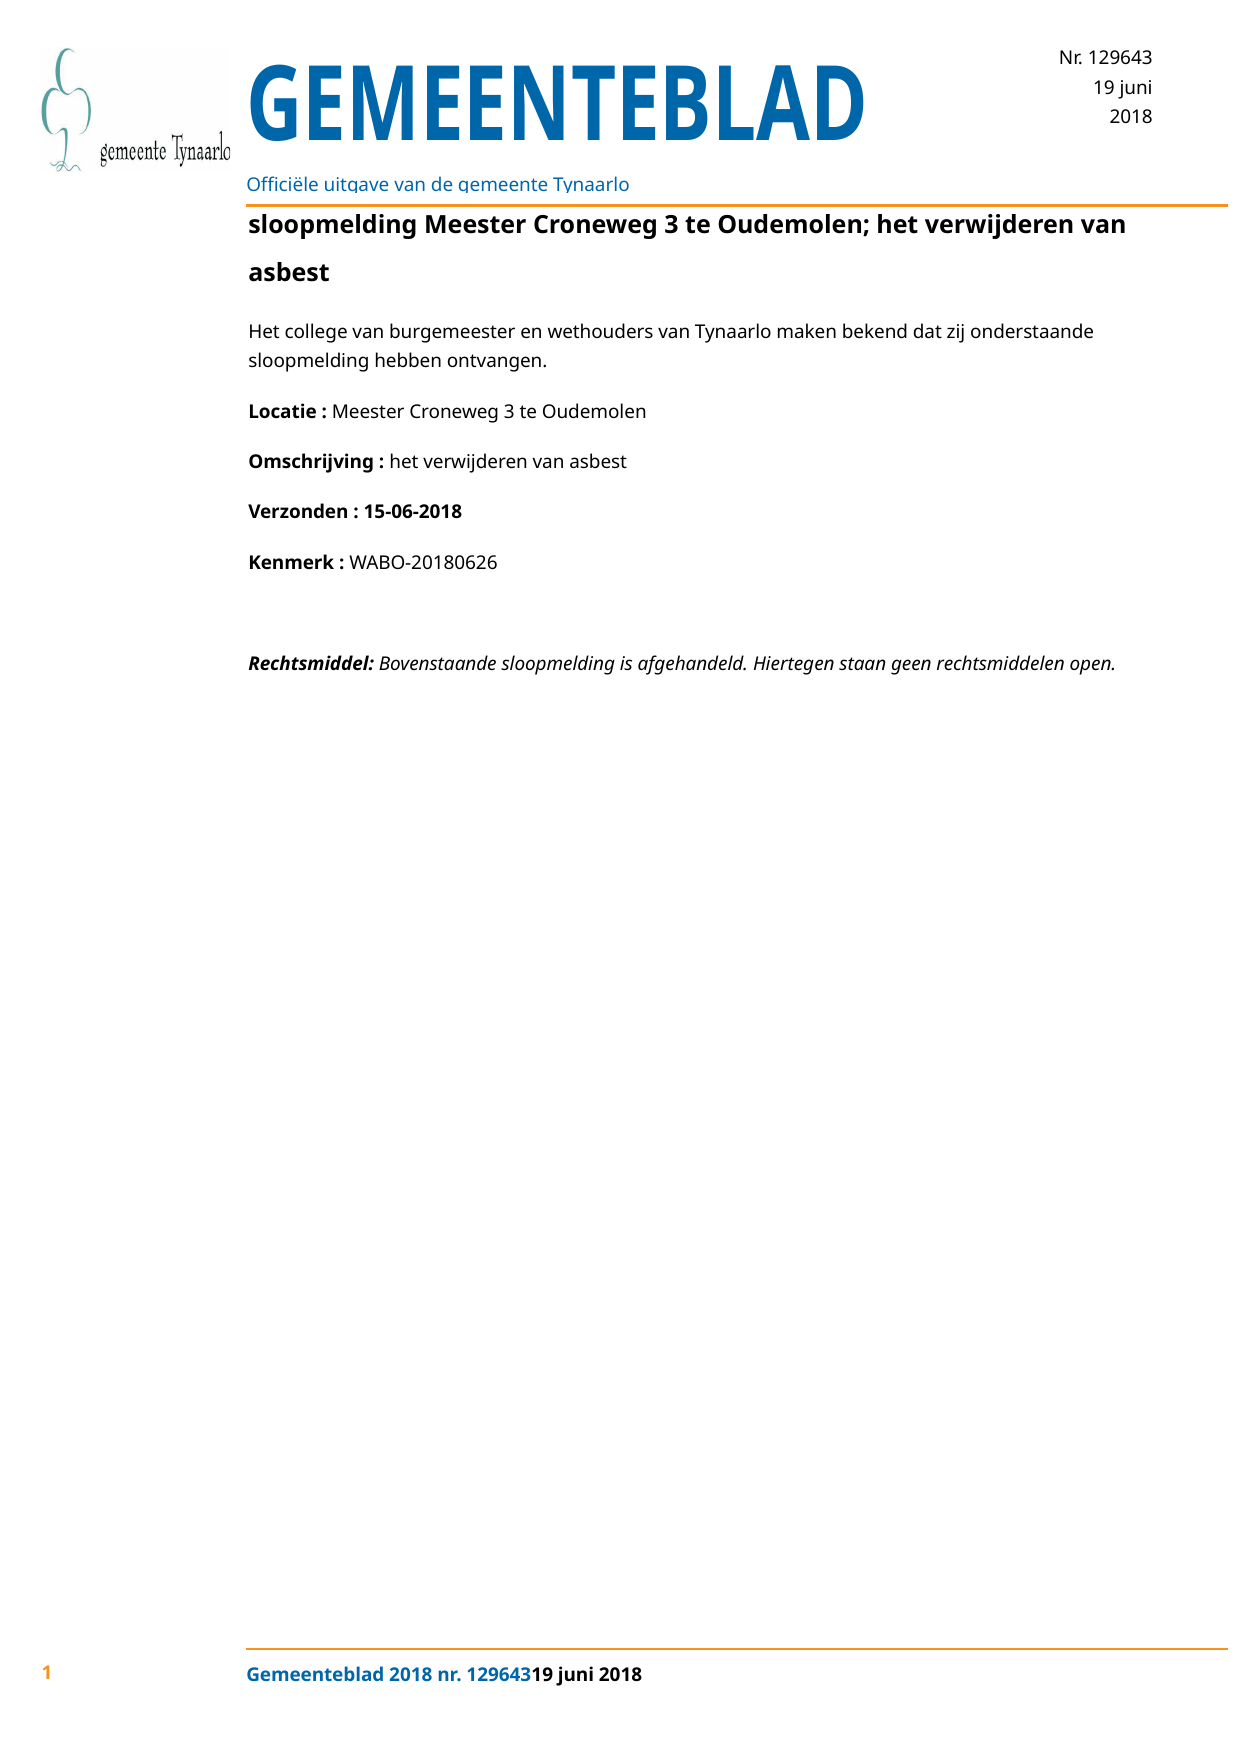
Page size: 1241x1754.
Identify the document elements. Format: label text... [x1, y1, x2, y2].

text Verzonden : 15-06-2018 [248, 499, 1152, 524]
text sloopmelding Meester Croneweg 3 te Oudemolen; het verwijderen van asbest [248, 207, 1152, 288]
text Locatie : Meester Croneweg 3 te Oudemolen [248, 398, 1152, 424]
text Het college van burgemeester en wethouders van Tynaarlo maken bekend dat zij onderstaande sloopmelding hebben ontvangen. [248, 318, 1152, 373]
text Rechtsmiddel: Bovenstaande sloopmelding is afgehandeld. Hiertegen staan geen rechtsmiddelen open. [248, 650, 1152, 676]
text Kenmerk : WABO-20180626 [248, 549, 1152, 575]
picture [41, 47, 231, 172]
text Omschrijving : het verwijderen van asbest [248, 448, 1152, 474]
